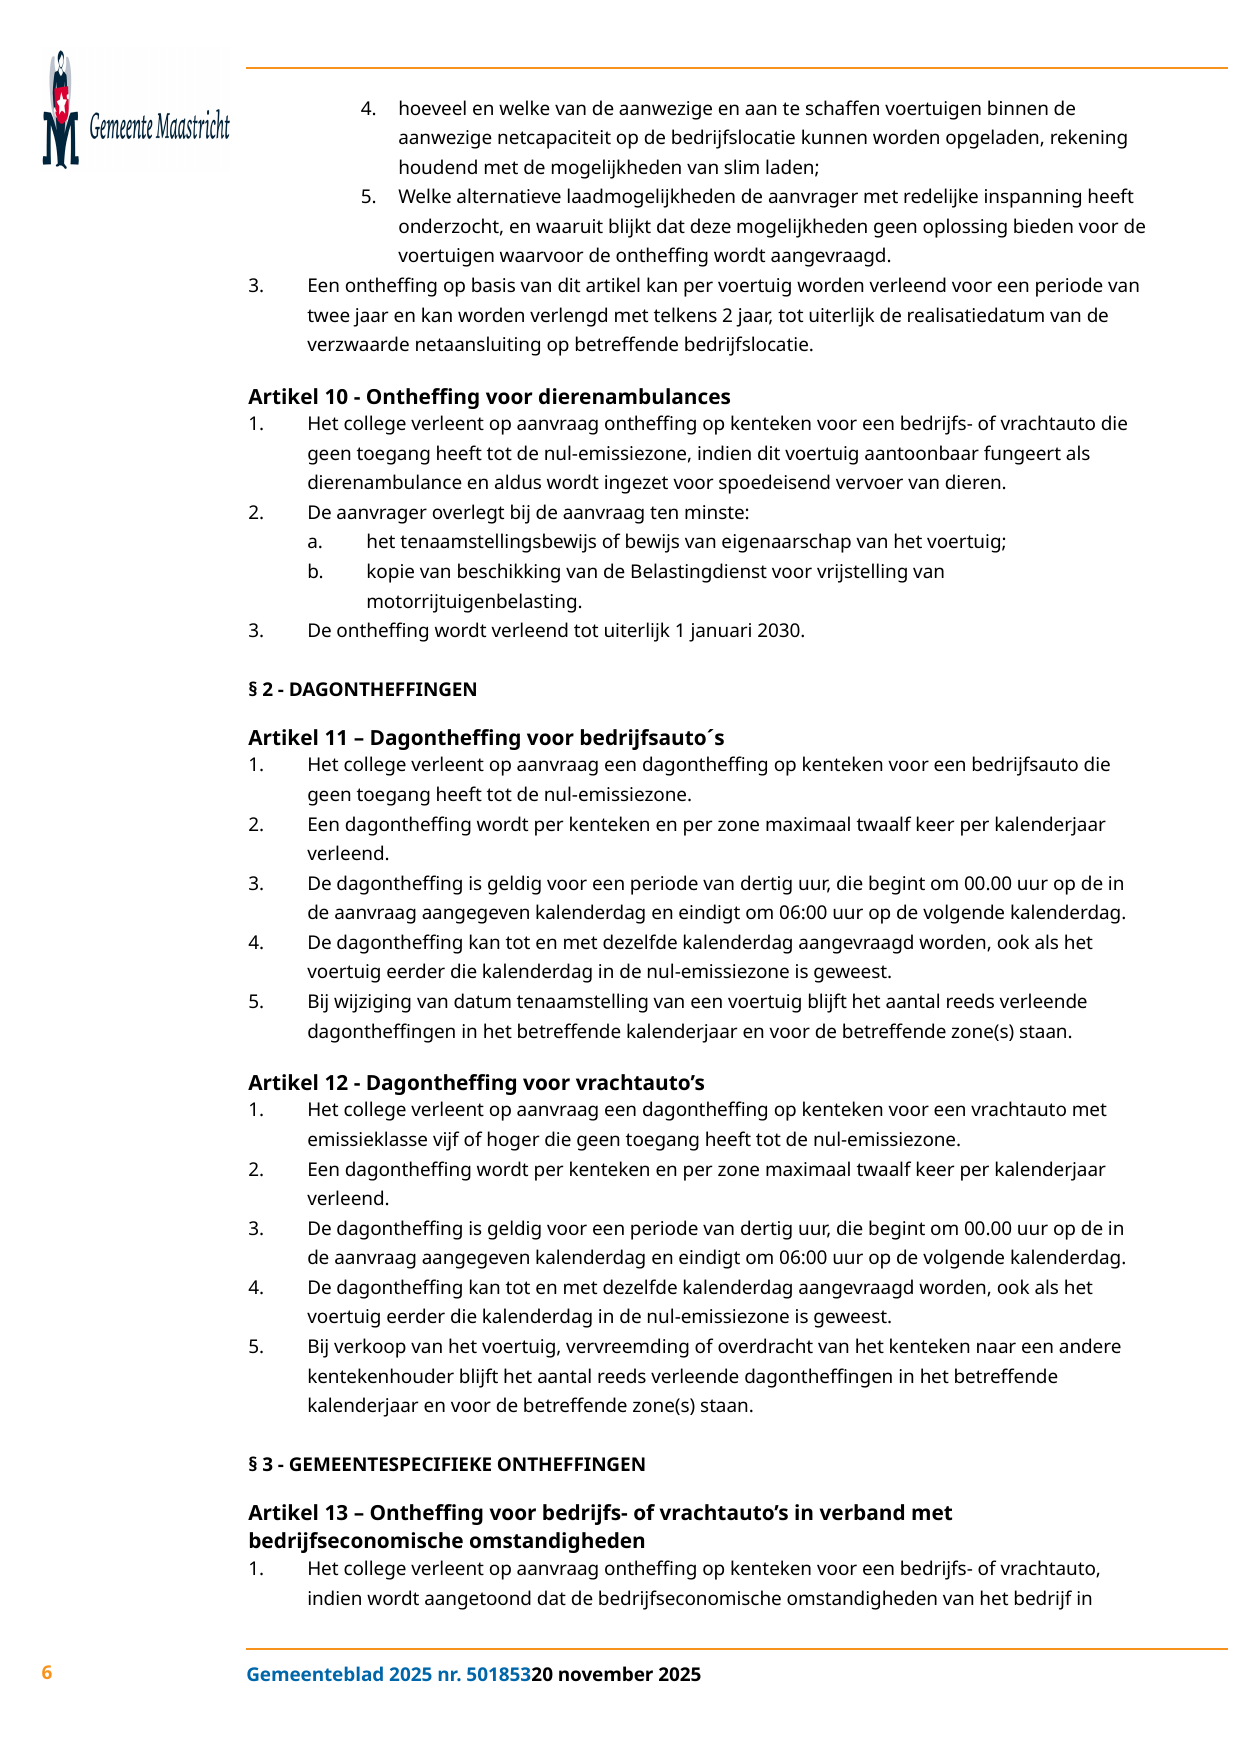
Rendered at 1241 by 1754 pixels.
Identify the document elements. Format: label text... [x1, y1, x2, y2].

list De dagontheffing kan tot en met dezelfde kalenderdag aangevraagd worden, ook als het voertuig eerder die kalenderdag in de nul-emissiezone is geweest. [248, 1274, 1152, 1329]
list De dagontheffing is geldig voor een periode van dertig uur, die begint om 00.00 uur op de in de aanvraag aangegeven kalenderdag en eindigt om 06:00 uur op de volgende kalenderdag. [248, 1215, 1152, 1270]
text Artikel 13 – Ontheffing voor bedrijfs- of vrachtauto’s in verband met bedrijfseconomische omstandigheden [248, 1498, 1152, 1555]
list Een dagontheffing wordt per kenteken en per zone maximaal twaalf keer per kalenderjaar verleend. [248, 811, 1152, 866]
list Een dagontheffing wordt per kenteken en per zone maximaal twaalf keer per kalenderjaar verleend. [248, 1156, 1152, 1211]
text Artikel 12 - Dagontheffing voor vrachtauto’s [248, 1068, 1152, 1097]
text § 2 - DAGONTHEFFINGEN [248, 677, 1152, 702]
list De dagontheffing is geldig voor een periode van dertig uur, die begint om 00.00 uur op de in de aanvraag aangegeven kalenderdag en eindigt om 06:00 uur op de volgende kalenderdag. [248, 870, 1152, 925]
list Bij wijziging van datum tenaamstelling van een voertuig blijft het aantal reeds verleende dagontheffingen in het betreffende kalenderjaar en voor de betreffende zone(s) staan. [248, 988, 1152, 1043]
list Het college verleent op aanvraag een dagontheffing op kenteken voor een vrachtauto met emissieklasse vijf of hoger die geen toegang heeft tot de nul-emissiezone. [248, 1097, 1152, 1152]
list kopie van beschikking van de Belastingdienst voor vrijstelling van motorrijtuigenbelasting. [307, 558, 1152, 613]
text Artikel 10 - Ontheffing voor dierenambulances [248, 382, 1152, 410]
list De ontheffing wordt verleend tot uiterlijk 1 januari 2030. [248, 617, 1152, 643]
list De dagontheffing kan tot en met dezelfde kalenderdag aangevraagd worden, ook als het voertuig eerder die kalenderdag in de nul-emissiezone is geweest. [248, 929, 1152, 984]
picture [41, 47, 231, 172]
list Het college verleent op aanvraag ontheffing op kenteken voor een bedrijfs- of vrachtauto die geen toegang heeft tot de nul-emissiezone, indien dit voertuig aantoonbaar fungeert als dierenambulance en aldus wordt ingezet voor spoedeisend vervoer van dieren. [248, 410, 1152, 495]
list De aanvrager overlegt bij de aanvraag ten minste: [248, 499, 1152, 525]
list Het college verleent op aanvraag een dagontheffing op kenteken voor een bedrijfsauto die geen toegang heeft tot de nul-emissiezone. [248, 752, 1152, 807]
list Het college verleent op aanvraag ontheffing op kenteken voor een bedrijfs- of vrachtauto, indien wordt aangetoond dat de bedrijfseconomische omstandigheden van het bedrijf in [248, 1555, 1152, 1610]
text Artikel 11 – Dagontheffing voor bedrijfsauto´s [248, 723, 1152, 752]
text § 3 - GEMEENTESPECIFIEKE ONTHEFFINGEN [248, 1452, 1152, 1477]
list Bij verkoop van het voertuig, vervreemding of overdracht van het kenteken naar een andere kentekenhouder blijft het aantal reeds verleende dagontheffingen in het betreffende kalenderjaar en voor de betreffende zone(s) staan. [248, 1333, 1152, 1418]
list hoeveel en welke van de aanwezige en aan te schaffen voertuigen binnen de aanwezige netcapaciteit op de bedrijfslocatie kunnen worden opgeladen, rekening houdend met de mogelijkheden van slim laden; [361, 95, 1152, 180]
list Een ontheffing op basis van dit artikel kan per voertuig worden verleend voor een periode van twee jaar en kan worden verlengd met telkens 2 jaar, tot uiterlijk de realisatiedatum van de verzwaarde netaansluiting op betreffende bedrijfslocatie. [248, 272, 1152, 357]
list het tenaamstellingsbewijs of bewijs van eigenaarschap van het voertuig; [307, 529, 1152, 554]
list Welke alternatieve laadmogelijkheden de aanvrager met redelijke inspanning heeft onderzocht, en waaruit blijkt dat deze mogelijkheden geen oplossing bieden voor de voertuigen waarvoor de ontheffing wordt aangevraagd. [361, 183, 1152, 268]
